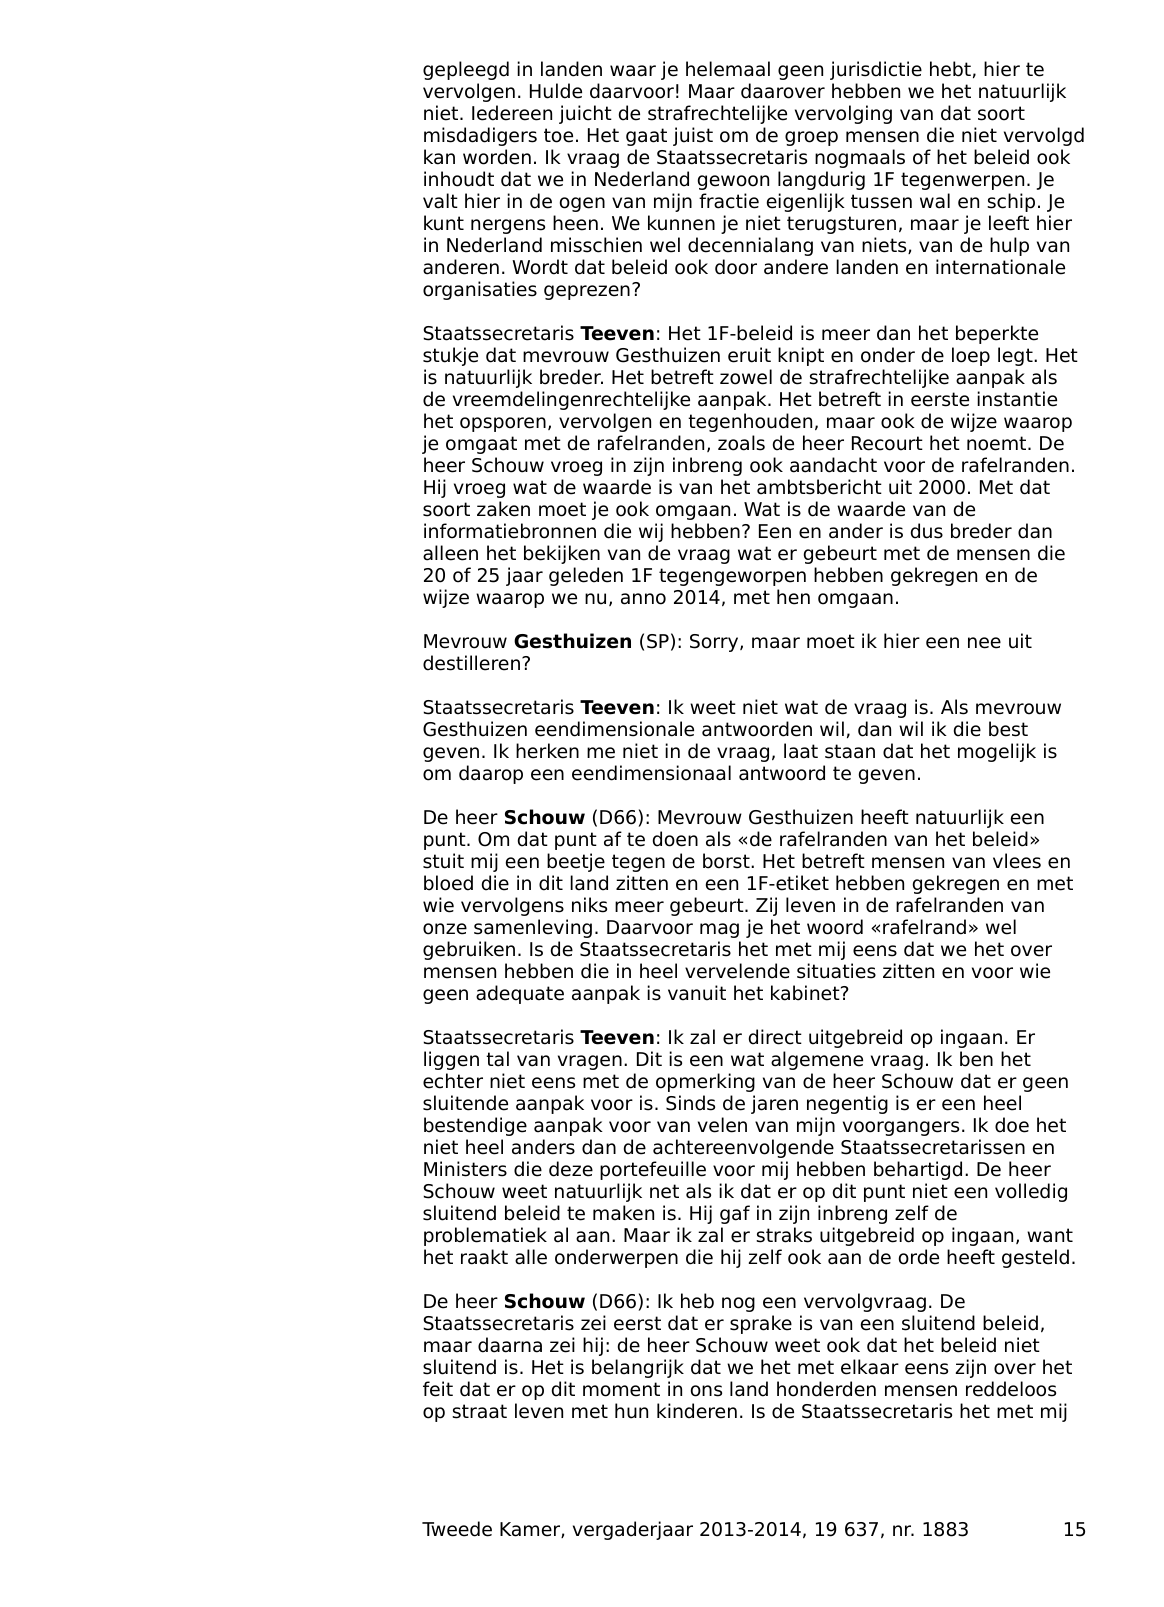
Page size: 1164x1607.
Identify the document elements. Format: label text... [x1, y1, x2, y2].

text gepleegd in landen waar je helemaal geen jurisdictie hebt, hier te vervolgen. Hulde daarvoor! Maar daarover hebben we het natuurlijk niet. Iedereen juicht de strafrechtelijke vervolging van dat soort misdadigers toe. Het gaat juist om de groep mensen die niet vervolgd kan worden. Ik vraag de Staatssecretaris nogmaals of het beleid ook inhoudt dat we in Nederland gewoon langdurig 1F tegenwerpen. Je valt hier in de ogen van mijn fractie eigenlijk tussen wal en schip. Je kunt nergens heen. We kunnen je niet terugsturen, maar je leeft hier in Nederland misschien wel decennialang van niets, van de hulp van anderen. Wordt dat beleid ook door andere landen en internationale organisaties geprezen? [422, 59, 1087, 301]
text Mevrouw Gesthuizen (SP): Sorry, maar moet ik hier een nee uit destilleren? [422, 631, 1087, 675]
text Staatssecretaris Teeven: Ik zal er direct uitgebreid op ingaan. Er liggen tal van vragen. Dit is een wat algemene vraag. Ik ben het echter niet eens met de opmerking van de heer Schouw dat er geen sluitende aanpak voor is. Sinds de jaren negentig is er een heel bestendige aanpak voor van velen van mijn voorgangers. Ik doe het niet heel anders dan de achtereenvolgende Staatssecretarissen en Ministers die deze portefeuille voor mij hebben behartigd. De heer Schouw weet natuurlijk net als ik dat er op dit punt niet een volledig sluitend beleid te maken is. Hij gaf in zijn inbreng zelf de problematiek al aan. Maar ik zal er straks uitgebreid op ingaan, want het raakt alle onderwerpen die hij zelf ook aan de orde heeft gesteld. [422, 1027, 1087, 1269]
text Staatssecretaris Teeven: Ik weet niet wat de vraag is. Als mevrouw Gesthuizen eendimensionale antwoorden wil, dan wil ik die best geven. Ik herken me niet in de vraag, laat staan dat het mogelijk is om daarop een eendimensionaal antwoord te geven. [422, 697, 1087, 785]
text Staatssecretaris Teeven: Het 1F-beleid is meer dan het beperkte stukje dat mevrouw Gesthuizen eruit knipt en onder de loep legt. Het is natuurlijk breder. Het betreft zowel de strafrechtelijke aanpak als de vreemdelingenrechtelijke aanpak. Het betreft in eerste instantie het opsporen, vervolgen en tegenhouden, maar ook de wijze waarop je omgaat met de rafelranden, zoals de heer Recourt het noemt. De heer Schouw vroeg in zijn inbreng ook aandacht voor de rafelranden. Hij vroeg wat de waarde is van het ambtsbericht uit 2000. Met dat soort zaken moet je ook omgaan. Wat is de waarde van de informatiebronnen die wij hebben? Een en ander is dus breder dan alleen het bekijken van de vraag wat er gebeurt met de mensen die 20 of 25 jaar geleden 1F tegengeworpen hebben gekregen en de wijze waarop we nu, anno 2014, met hen omgaan. [422, 323, 1087, 609]
text De heer Schouw (D66): Mevrouw Gesthuizen heeft natuurlijk een punt. Om dat punt af te doen als «de rafelranden van het beleid» stuit mij een beetje tegen de borst. Het betreft mensen van vlees en bloed die in dit land zitten en een 1F-etiket hebben gekregen en met wie vervolgens niks meer gebeurt. Zij leven in de rafelranden van onze samenleving. Daarvoor mag je het woord «rafelrand» wel gebruiken. Is de Staatssecretaris het met mij eens dat we het over mensen hebben die in heel vervelende situaties zitten en voor wie geen adequate aanpak is vanuit het kabinet? [422, 807, 1087, 1005]
text De heer Schouw (D66): Ik heb nog een vervolgvraag. De Staatssecretaris zei eerst dat er sprake is van een sluitend beleid, maar daarna zei hij: de heer Schouw weet ook dat het beleid niet sluitend is. Het is belangrijk dat we het met elkaar eens zijn over het feit dat er op dit moment in ons land honderden mensen reddeloos op straat leven met hun kinderen. Is de Staatssecretaris het met mij [422, 1291, 1087, 1423]
